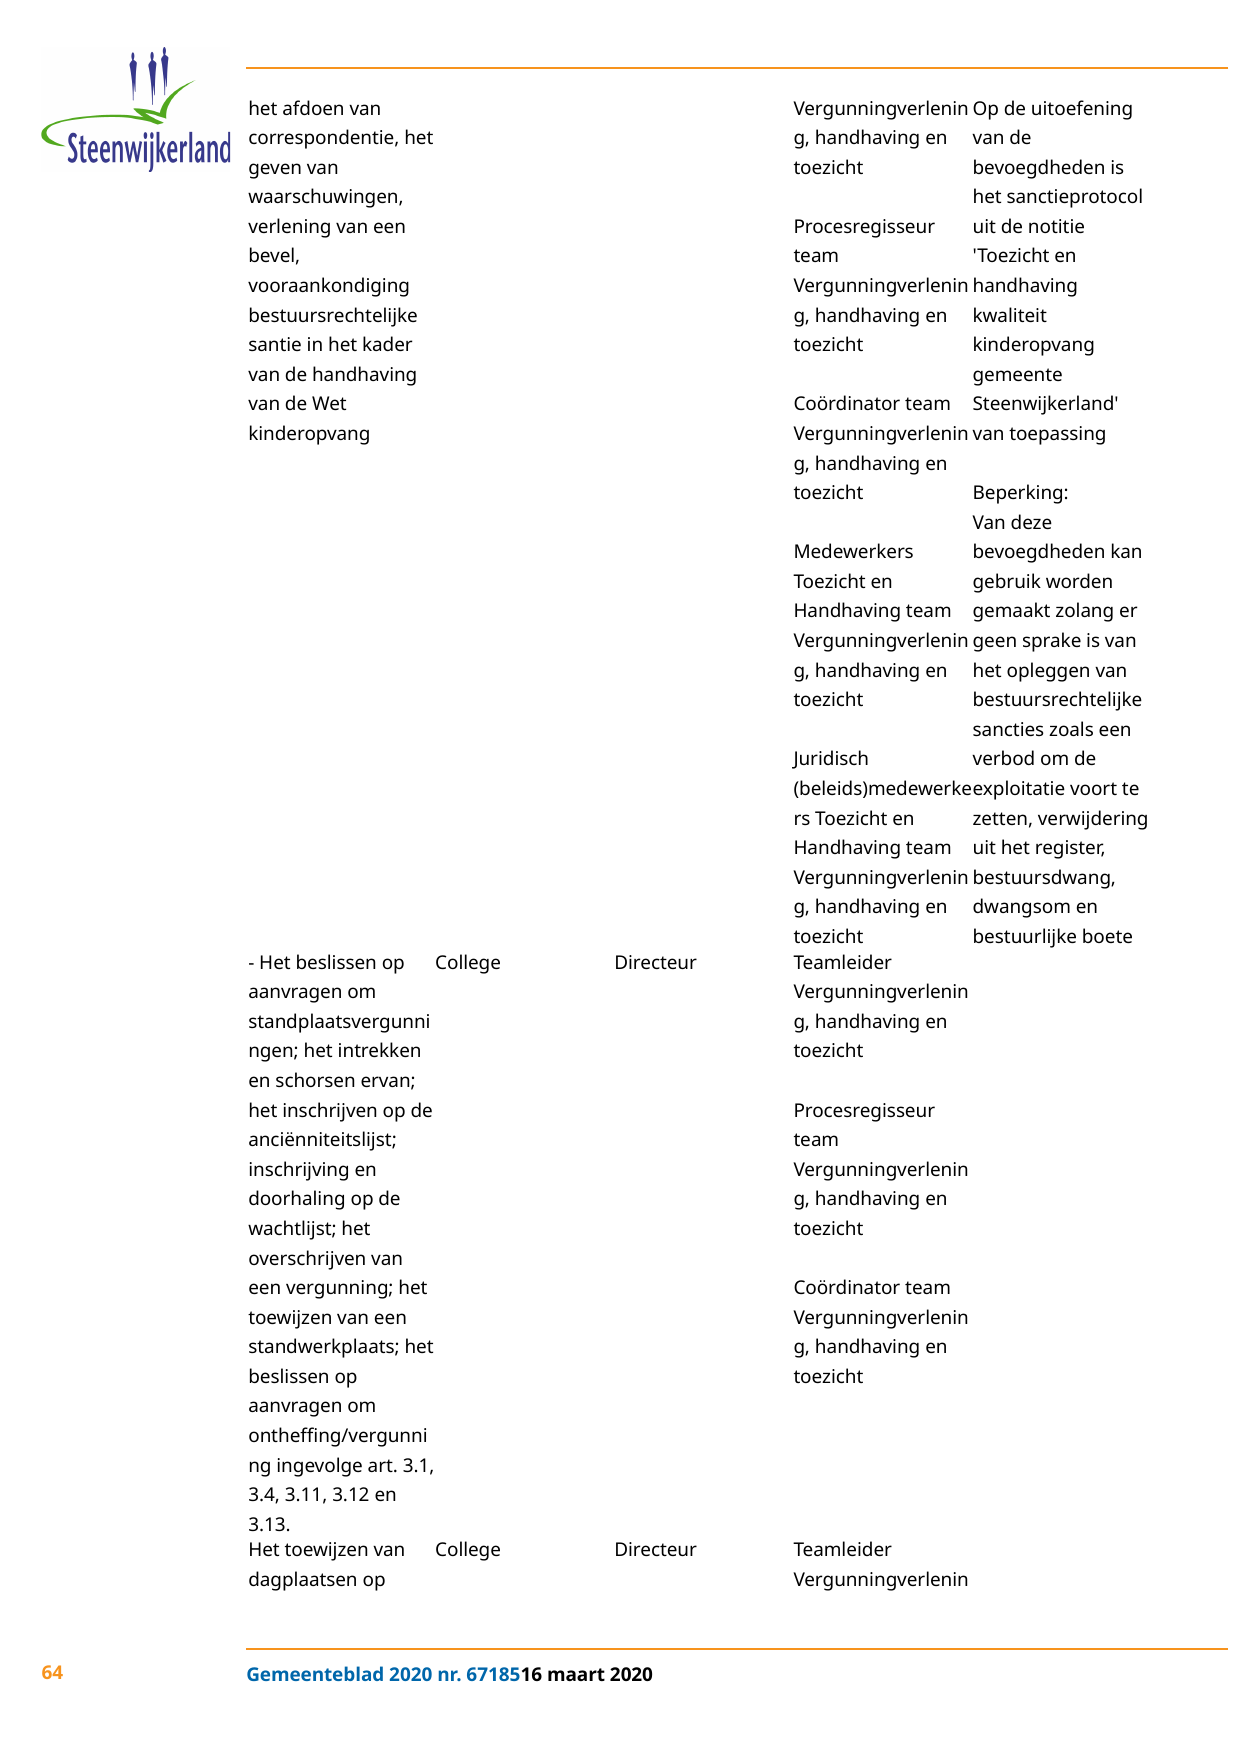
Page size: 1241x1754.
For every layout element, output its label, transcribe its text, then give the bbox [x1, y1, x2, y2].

table_cell Het toewijzen van dagplaatsen op [248, 1537, 435, 1592]
table_cell College [435, 1537, 614, 1592]
table_cell Vergunningverlening, handhaving en toezicht Procesregisseur team Vergunningverlening, handhaving en toezicht Coördinator team Vergunningverlening, handhaving en toezicht Medewerkers Toezicht en Handhaving team Vergunningverlening, handhaving en toezicht Juridisch (beleids)medewerkers Toezicht en Handhaving team Vergunningverlening, handhaving en toezicht [793, 95, 972, 949]
table_cell Directeur [614, 949, 793, 1537]
table_cell [973, 1537, 1152, 1592]
table_cell [973, 949, 1152, 1537]
picture [41, 47, 231, 172]
table_cell - Het beslissen op aanvragen om standplaatsvergunningen; het intrekken en schorsen ervan; het inschrijven op de anciënniteitslijst; inschrijving en doorhaling op de wachtlijst; het overschrijven van een vergunning; het toewijzen van een standwerkplaats; het beslissen op aanvragen om ontheffing/vergunning ingevolge art. 3.1, 3.4, 3.11, 3.12 en 3.13. [248, 949, 435, 1537]
table_cell Directeur [614, 1537, 793, 1592]
table_cell College [435, 949, 614, 1537]
table_cell [614, 95, 793, 949]
table_cell [435, 95, 614, 949]
table_cell het afdoen van correspondentie, het geven van waarschuwingen, verlening van een bevel, vooraankondiging bestuursrechtelijke santie in het kader van de handhaving van de Wet kinderopvang [248, 95, 435, 949]
table_cell Op de uitoefening van de bevoegdheden is het sanctieprotocol uit de notitie 'Toezicht en handhaving kwaliteit kinderopvang gemeente Steenwijkerland' van toepassing Beperking: Van deze bevoegdheden kan gebruik worden gemaakt zolang er geen sprake is van het opleggen van bestuursrechtelijke sancties zoals een verbod om de exploitatie voort te zetten, verwijdering uit het register, bestuursdwang, dwangsom en bestuurlijke boete [973, 95, 1152, 949]
table_cell Teamleider Vergunningverlenin [793, 1537, 972, 1592]
table_cell Teamleider Vergunningverlening, handhaving en toezicht Procesregisseur team Vergunningverlening, handhaving en toezicht Coördinator team Vergunningverlening, handhaving en toezicht [793, 949, 972, 1537]
